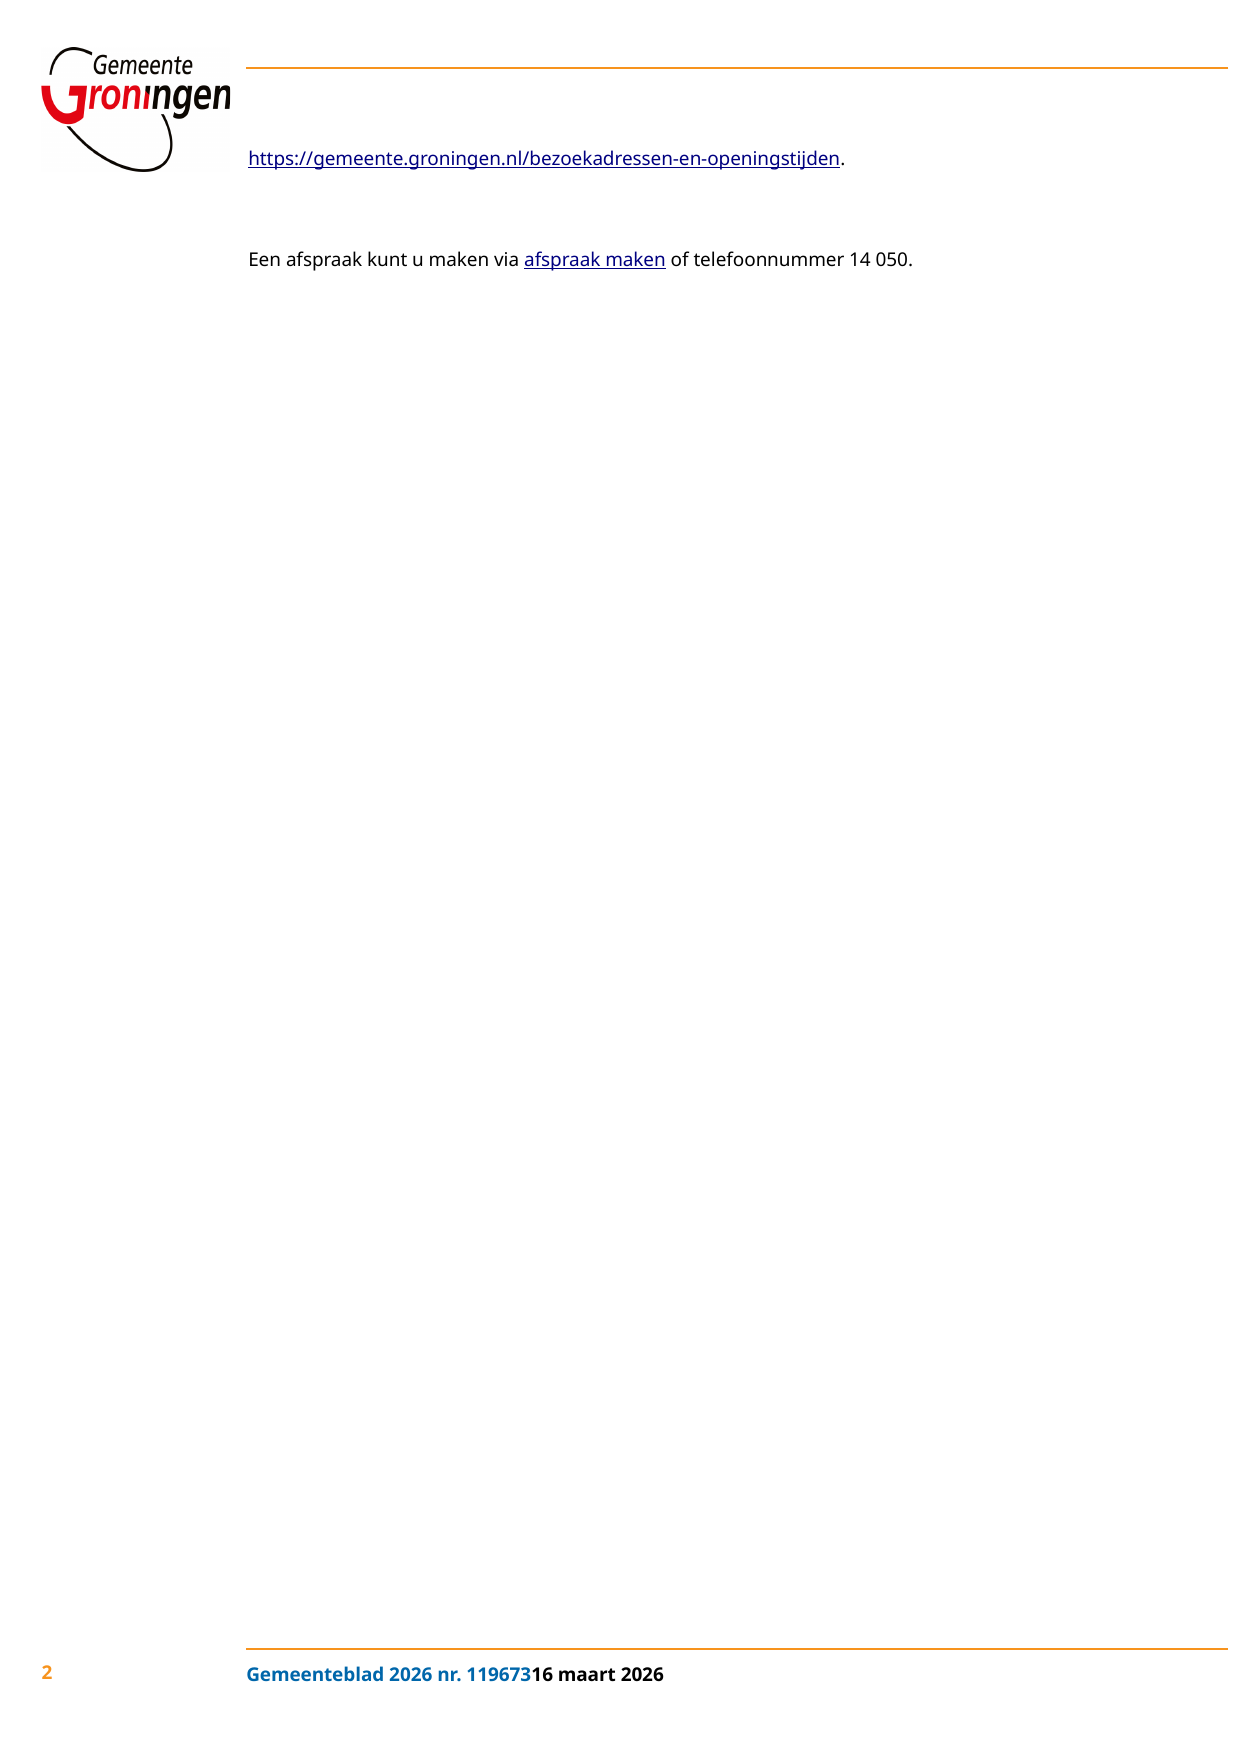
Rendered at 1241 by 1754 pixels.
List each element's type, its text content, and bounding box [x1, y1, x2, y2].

text https://gemeente.groningen.nl/bezoekadressen-en-openingstijden. [248, 145, 1152, 171]
picture [41, 47, 231, 172]
text Een afspraak kunt u maken via afspraak maken of telefoonnummer 14 050. [248, 246, 1152, 272]
